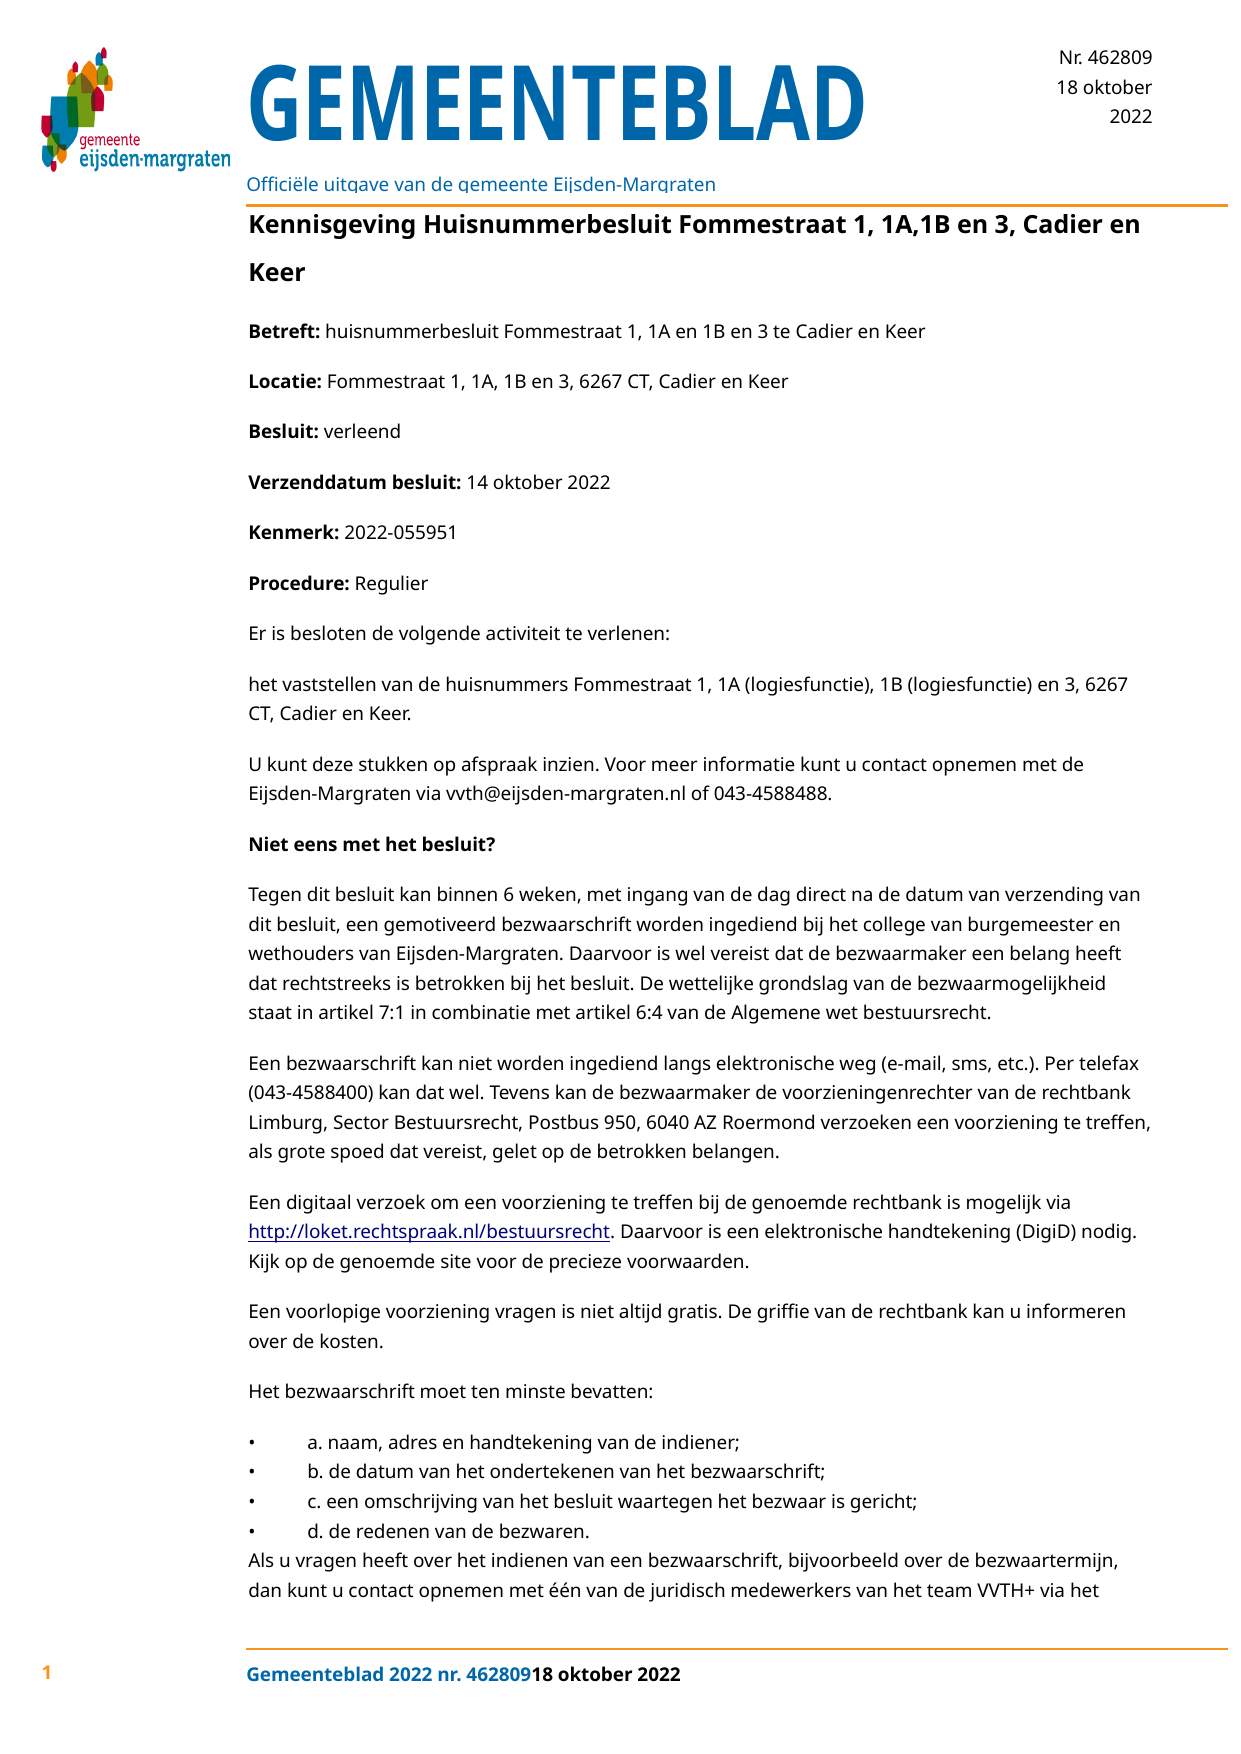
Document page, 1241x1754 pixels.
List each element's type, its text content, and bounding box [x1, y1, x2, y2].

text Besluit: verleend [248, 419, 1152, 444]
text Een digitaal verzoek om een voorziening te treffen bij de genoemde rechtbank is mogelijk via http://loket.rechtspraak.nl/bestuursrecht. Daarvoor is een elektronische handtekening (DigiD) nodig. Kijk op de genoemde site voor de precieze voorwaarden. [248, 1189, 1152, 1274]
text U kunt deze stukken op afspraak inzien. Voor meer informatie kunt u contact opnemen met de Eijsden-Margraten via vvth@eijsden-margraten.nl of 043-4588488. [248, 751, 1152, 806]
list b. de datum van het ondertekenen van het bezwaarschrift; [248, 1459, 1152, 1484]
text Er is besloten de volgende activiteit te verlenen: [248, 620, 1152, 646]
picture [41, 47, 231, 172]
list d. de redenen van de bezwaren. [248, 1518, 1152, 1544]
text Kennisgeving Huisnummerbesluit Fommestraat 1, 1A,1B en 3, Cadier en Keer [248, 207, 1152, 288]
list a. naam, adres en handtekening van de indiener; [248, 1429, 1152, 1455]
text Procedure: Regulier [248, 570, 1152, 596]
text Als u vragen heeft over het indienen van een bezwaarschrift, bijvoorbeeld over de bezwaartermijn, dan kunt u contact opnemen met één van de juridisch medewerkers van het team VVTH+ via het [248, 1547, 1152, 1603]
text Betreft: huisnummerbesluit Fommestraat 1, 1A en 1B en 3 te Cadier en Keer [248, 318, 1152, 344]
text Locatie: Fommestraat 1, 1A, 1B en 3, 6267 CT, Cadier en Keer [248, 368, 1152, 394]
text het vaststellen van de huisnummers Fommestraat 1, 1A (logiesfunctie), 1B (logiesfunctie) en 3, 6267 CT, Cadier en Keer. [248, 671, 1152, 726]
text Het bezwaarschrift moet ten minste bevatten: [248, 1379, 1152, 1404]
text Tegen dit besluit kan binnen 6 weken, met ingang van de dag direct na de datum van verzending van dit besluit, een gemotiveerd bezwaarschrift worden ingediend bij het college van burgemeester en wethouders van Eijsden-Margraten. Daarvoor is wel vereist dat de bezwaarmaker een belang heeft dat rechtstreeks is betrokken bij het besluit. De wettelijke grondslag van de bezwaarmogelijkheid staat in artikel 7:1 in combinatie met artikel 6:4 van de Algemene wet bestuursrecht. [248, 881, 1152, 1025]
list c. een omschrijving van het besluit waartegen het bezwaar is gericht; [248, 1488, 1152, 1514]
text Kenmerk: 2022-055951 [248, 519, 1152, 545]
text Een voorlopige voorziening vragen is niet altijd gratis. De griffie van de rechtbank kan u informeren over de kosten. [248, 1299, 1152, 1354]
text Een bezwaarschrift kan niet worden ingediend langs elektronische weg (e-mail, sms, etc.). Per telefax (043-4588400) kan dat wel. Tevens kan de bezwaarmaker de voorzieningenrechter van de rechtbank Limburg, Sector Bestuursrecht, Postbus 950, 6040 AZ Roermond verzoeken een voorziening te treffen, als grote spoed dat vereist, gelet op de betrokken belangen. [248, 1050, 1152, 1164]
text Niet eens met het besluit? [248, 831, 1152, 857]
text Verzenddatum besluit: 14 oktober 2022 [248, 469, 1152, 495]
